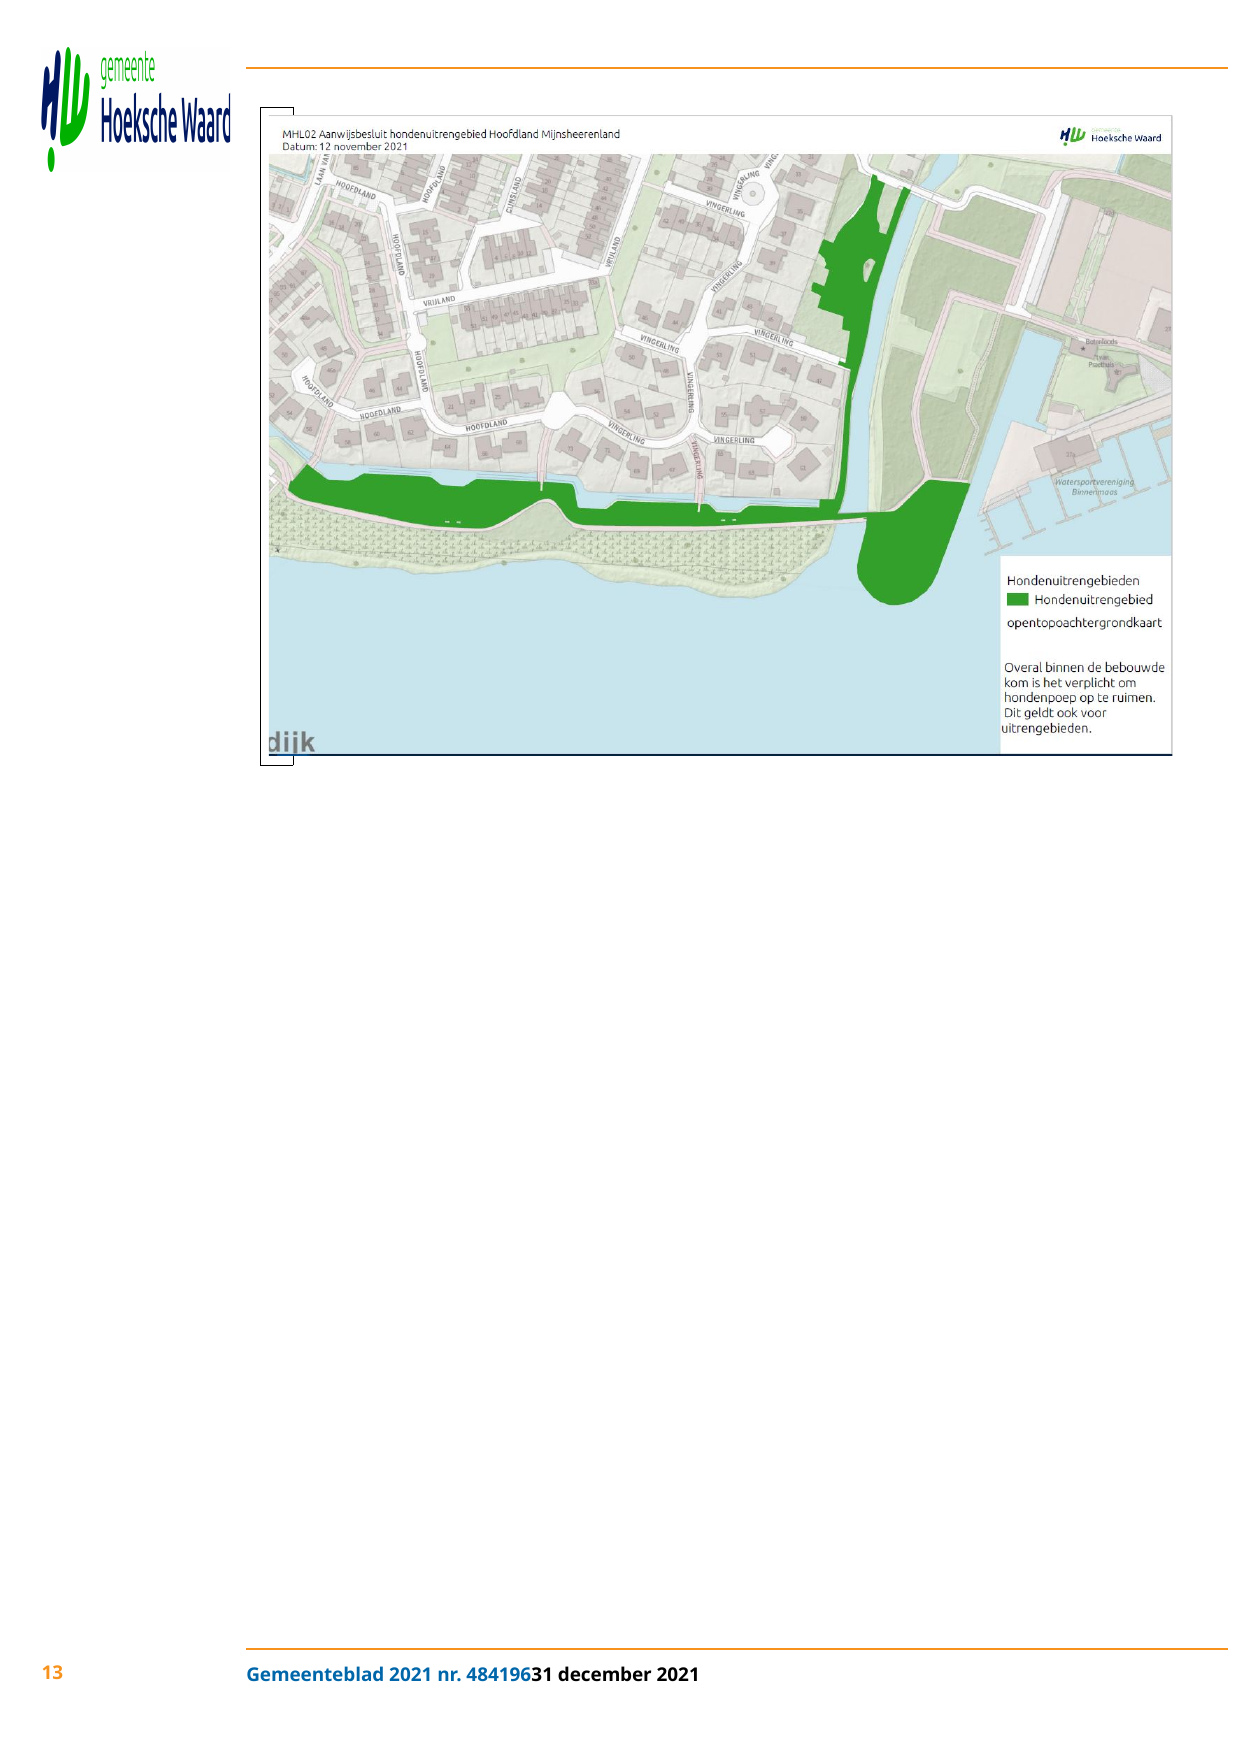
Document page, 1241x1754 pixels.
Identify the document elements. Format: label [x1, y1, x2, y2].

picture [268, 115, 1173, 756]
picture [41, 47, 231, 172]
